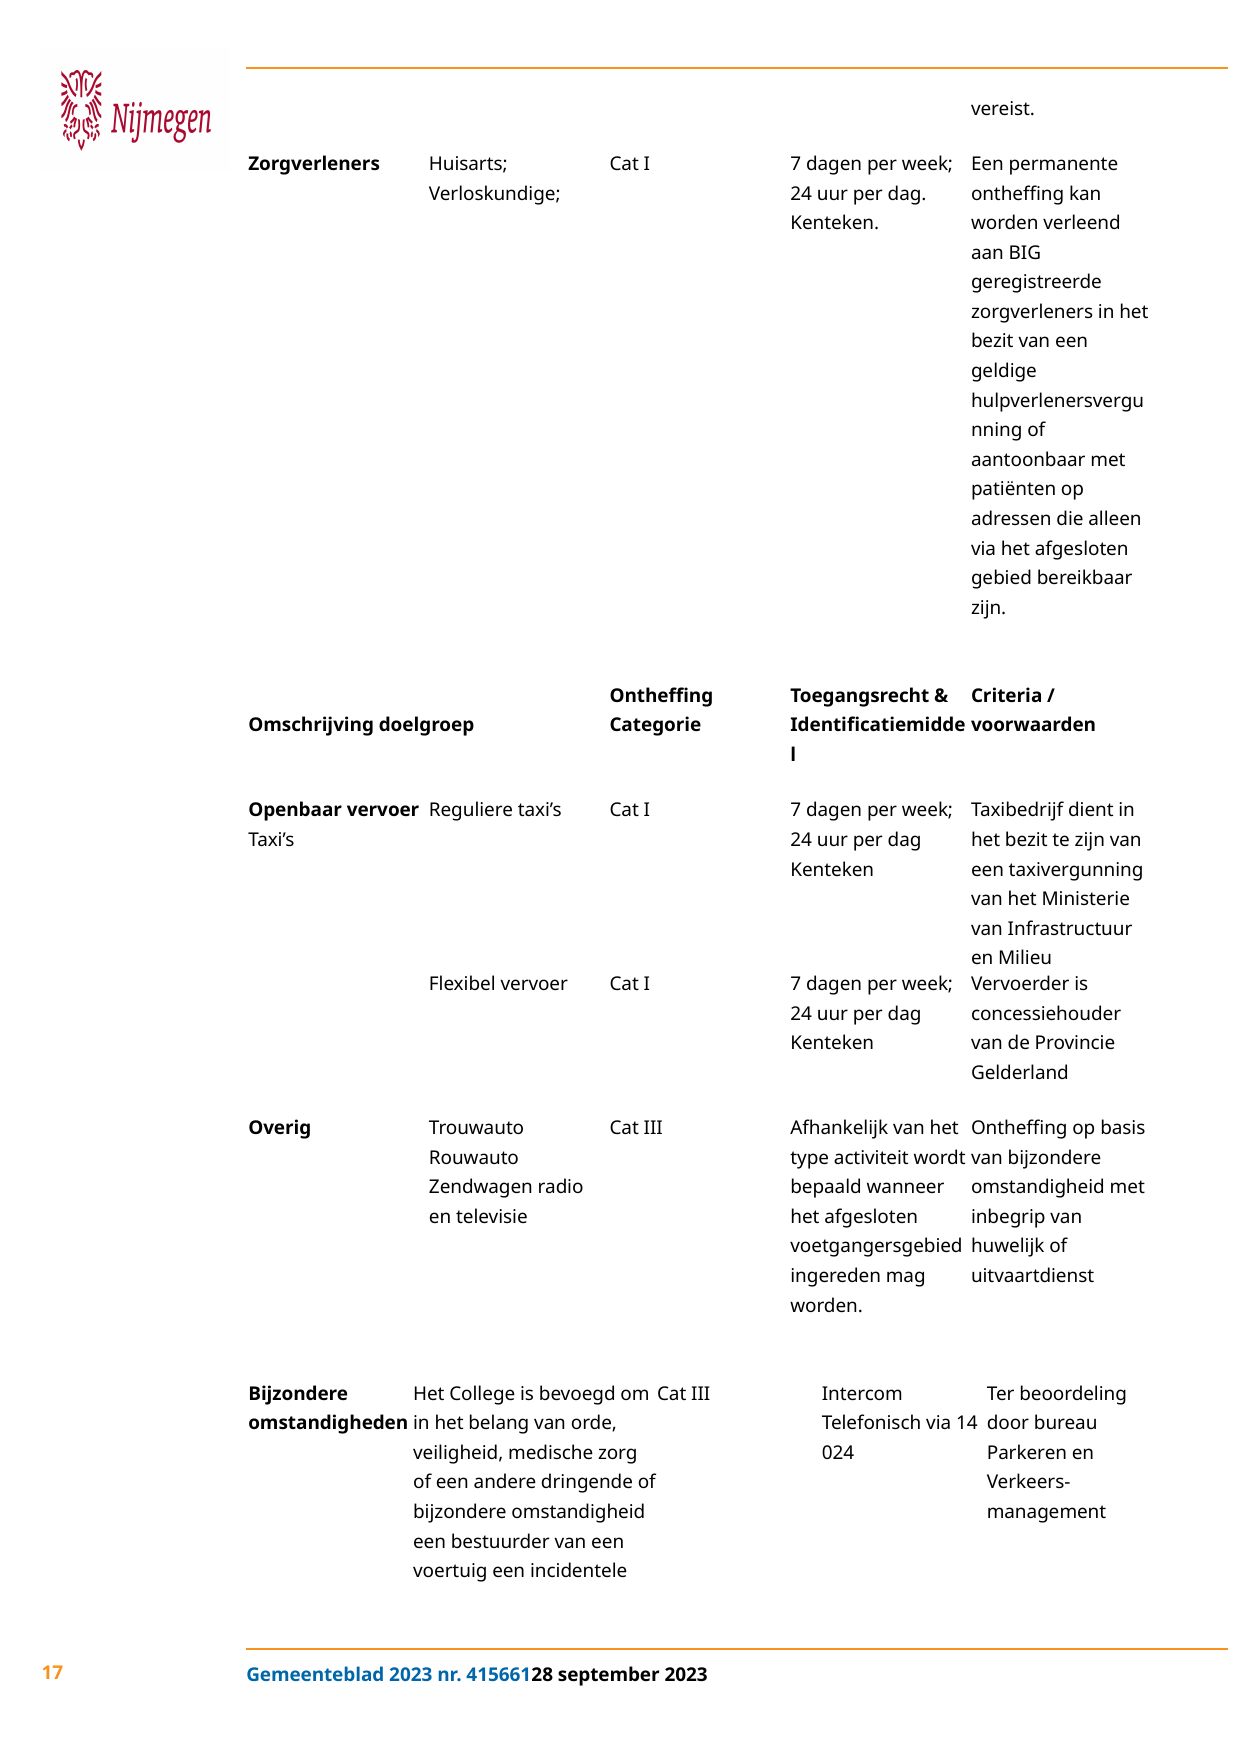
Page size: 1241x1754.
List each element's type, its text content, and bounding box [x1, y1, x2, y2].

table_cell [790, 95, 971, 150]
picture [41, 47, 231, 172]
table_cell [248, 95, 429, 150]
table_header Intercom Telefonisch via 14 024 [822, 1380, 987, 1583]
table_header Cat III [657, 1380, 822, 1583]
table_cell Vervoerder is concessiehouder van de Provincie Gelderland [971, 970, 1152, 1114]
table_cell Zorgverleners [248, 150, 429, 649]
table_cell 7 dagen per week; 24 uur per dag. Kenteken. [790, 150, 971, 649]
table_cell Cat I [609, 150, 790, 649]
table_cell Ontheffing op basis van bijzondere omstandigheid met inbegrip van huwelijk of uitvaartdienst [971, 1114, 1152, 1347]
table_cell Afhankelijk van het type activiteit wordt bepaald wanneer het afgesloten voetgangersgebied ingereden mag worden. [790, 1114, 971, 1347]
table_cell Flexibel vervoer [429, 970, 609, 1114]
table_cell Reguliere taxi’s [429, 797, 609, 970]
table_header Criteria / voorwaarden [971, 682, 1152, 797]
table_cell [248, 970, 429, 1114]
table_header Ter beoordeling door bureau Parkeren en Verkeers- management [987, 1380, 1152, 1583]
table_header Het College is bevoegd om in het belang van orde, veiligheid, medische zorg of een andere dringende of bijzondere omstandigheid een bestuurder van een voertuig een incidentele [413, 1380, 657, 1583]
table_cell Cat I [609, 797, 790, 970]
table_cell Trouwauto Rouwauto Zendwagen radio en televisie [429, 1114, 609, 1347]
table_header Toegangsrecht & Identificatiemiddel [790, 682, 971, 797]
table_cell vereist. [971, 95, 1152, 150]
table_cell Taxibedrijf dient in het bezit te zijn van een taxivergunning van het Ministerie van Infrastructuur en Milieu [971, 797, 1152, 970]
table_header Ontheffing Categorie [609, 682, 790, 797]
table_cell Openbaar vervoer Taxi’s [248, 797, 429, 970]
table_cell 7 dagen per week; 24 uur per dag Kenteken [790, 970, 971, 1114]
table_cell [609, 95, 790, 150]
table_cell Overig [248, 1114, 429, 1347]
table_header Bijzondere omstandigheden [248, 1380, 413, 1583]
table_cell Een permanente ontheffing kan worden verleend aan BIG geregistreerde zorgverleners in het bezit van een geldige hulpverlenersvergunning of aantoonbaar met patiënten op adressen die alleen via het afgesloten gebied bereikbaar zijn. [971, 150, 1152, 649]
table_cell 7 dagen per week; 24 uur per dag Kenteken [790, 797, 971, 970]
table_cell Cat III [609, 1114, 790, 1347]
table_header Omschrijving doelgroep [248, 682, 609, 797]
table_cell [429, 95, 609, 150]
table_cell Cat I [609, 970, 790, 1114]
table_cell Huisarts; Verloskundige; [429, 150, 609, 649]
